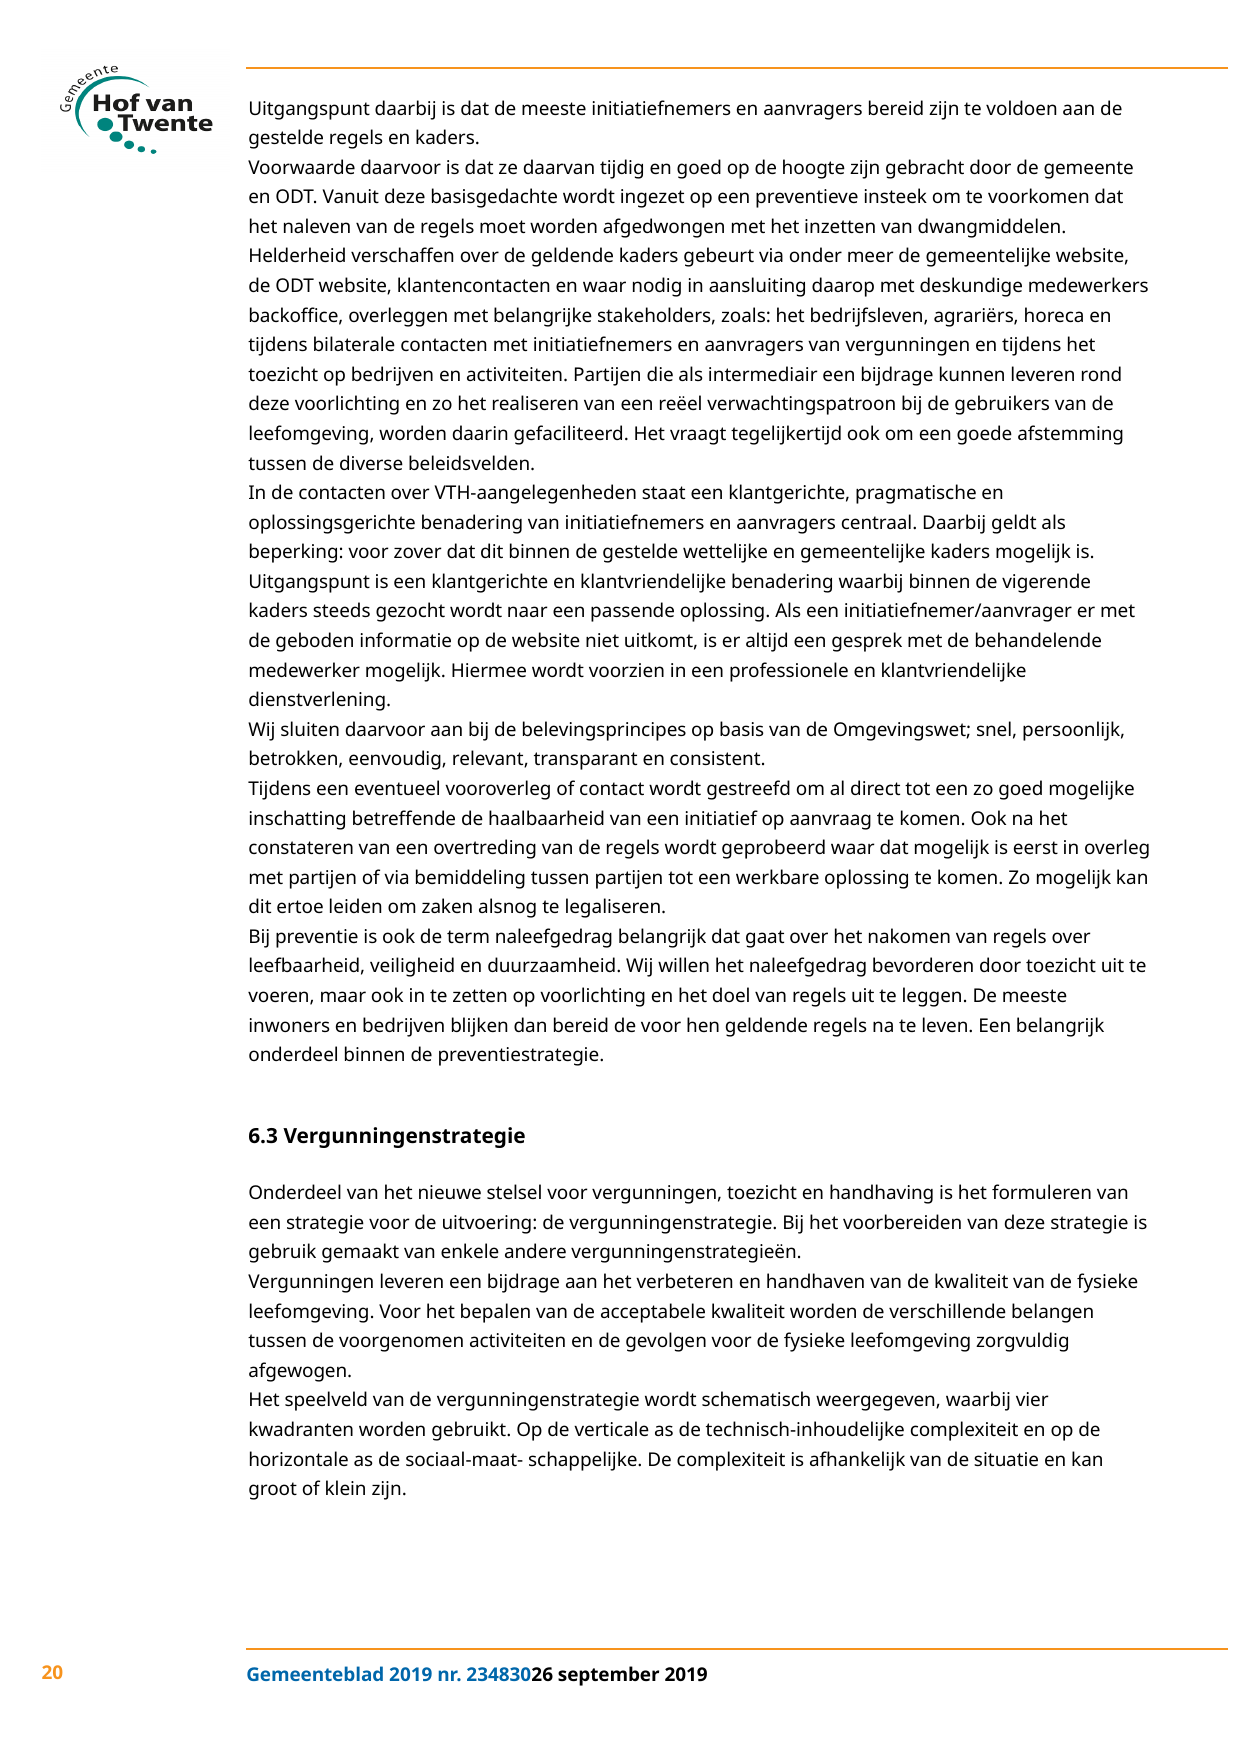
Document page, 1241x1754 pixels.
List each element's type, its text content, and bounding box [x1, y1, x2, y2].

text In de contacten over VTH-aangelegenheden staat een klantgerichte, pragmatische en oplossingsgerichte benadering van initiatiefnemers en aanvragers centraal. Daarbij geldt als beperking: voor zover dat dit binnen de gestelde wettelijke en gemeentelijke kaders mogelijk is. Uitgangspunt is een klantgerichte en klantvriendelijke benadering waarbij binnen de vigerende kaders steeds gezocht wordt naar een passende oplossing. Als een initiatiefnemer/aanvrager er met de geboden informatie op de website niet uitkomt, is er altijd een gesprek met de behandelende medewerker mogelijk. Hiermee wordt voorzien in een professionele en klantvriendelijke dienstverlening. [248, 479, 1152, 712]
text Voorwaarde daarvoor is dat ze daarvan tijdig en goed op de hoogte zijn gebracht door de gemeente en ODT. Vanuit deze basisgedachte wordt ingezet op een preventieve insteek om te voorkomen dat het naleven van de regels moet worden afgedwongen met het inzetten van dwangmiddelen. Helderheid verschaffen over de geldende kaders gebeurt via onder meer de gemeentelijke website, de ODT website, klantencontacten en waar nodig in aansluiting daarop met deskundige medewerkers backoffice, overleggen met belangrijke stakeholders, zoals: het bedrijfsleven, agrariërs, horeca en tijdens bilaterale contacten met initiatiefnemers en aanvragers van vergunningen en tijdens het toezicht op bedrijven en activiteiten. Partijen die als intermediair een bijdrage kunnen leveren rond deze voorlichting en zo het realiseren van een reëel verwachtingspatroon bij de gebruikers van de leefomgeving, worden daarin gefaciliteerd. Het vraagt tegelijkertijd ook om een goede afstemming tussen de diverse beleidsvelden. [248, 154, 1152, 476]
text Tijdens een eventueel vooroverleg of contact wordt gestreefd om al direct tot een zo goed mogelijke inschatting betreffende de haalbaarheid van een initiatief op aanvraag te komen. Ook na het constateren van een overtreding van de regels wordt geprobeerd waar dat mogelijk is eerst in overleg met partijen of via bemiddeling tussen partijen tot een werkbare oplossing te komen. Zo mogelijk kan dit ertoe leiden om zaken alsnog te legaliseren. [248, 775, 1152, 919]
text Vergunningen leveren een bijdrage aan het verbeteren en handhaven van de kwaliteit van de fysieke leefomgeving. Voor het bepalen van de acceptabele kwaliteit worden de verschillende belangen tussen de voorgenomen activiteiten en de gevolgen voor de fysieke leefomgeving zorgvuldig afgewogen. [248, 1268, 1152, 1383]
text 6.3 Vergunningenstrategie [248, 1121, 1152, 1150]
text Het speelveld van de vergunningenstrategie wordt schematisch weergegeven, waarbij vier kwadranten worden gebruikt. Op de verticale as de technisch-inhoudelijke complexiteit en op de horizontale as de sociaal-maat- schappelijke. De complexiteit is afhankelijk van de situatie en kan groot of klein zijn. [248, 1387, 1152, 1501]
text Wij sluiten daarvoor aan bij de belevingsprincipes op basis van de Omgevingswet; snel, persoonlijk, betrokken, eenvoudig, relevant, transparant en consistent. [248, 716, 1152, 771]
text Onderdeel van het nieuwe stelsel voor vergunningen, toezicht en handhaving is het formuleren van een strategie voor de uitvoering: de vergunningenstrategie. Bij het voorbereiden van deze strategie is gebruik gemaakt van enkele andere vergunningenstrategieën. [248, 1179, 1152, 1264]
text Uitgangspunt daarbij is dat de meeste initiatiefnemers en aanvragers bereid zijn te voldoen aan de gestelde regels en kaders. [248, 95, 1152, 150]
picture [41, 47, 231, 172]
text Bij preventie is ook de term naleefgedrag belangrijk dat gaat over het nakomen van regels over leefbaarheid, veiligheid en duurzaamheid. Wij willen het naleefgedrag bevorderen door toezicht uit te voeren, maar ook in te zetten op voorlichting en het doel van regels uit te leggen. De meeste inwoners en bedrijven blijken dan bereid de voor hen geldende regels na te leven. Een belangrijk onderdeel binnen de preventiestrategie. [248, 923, 1152, 1067]
